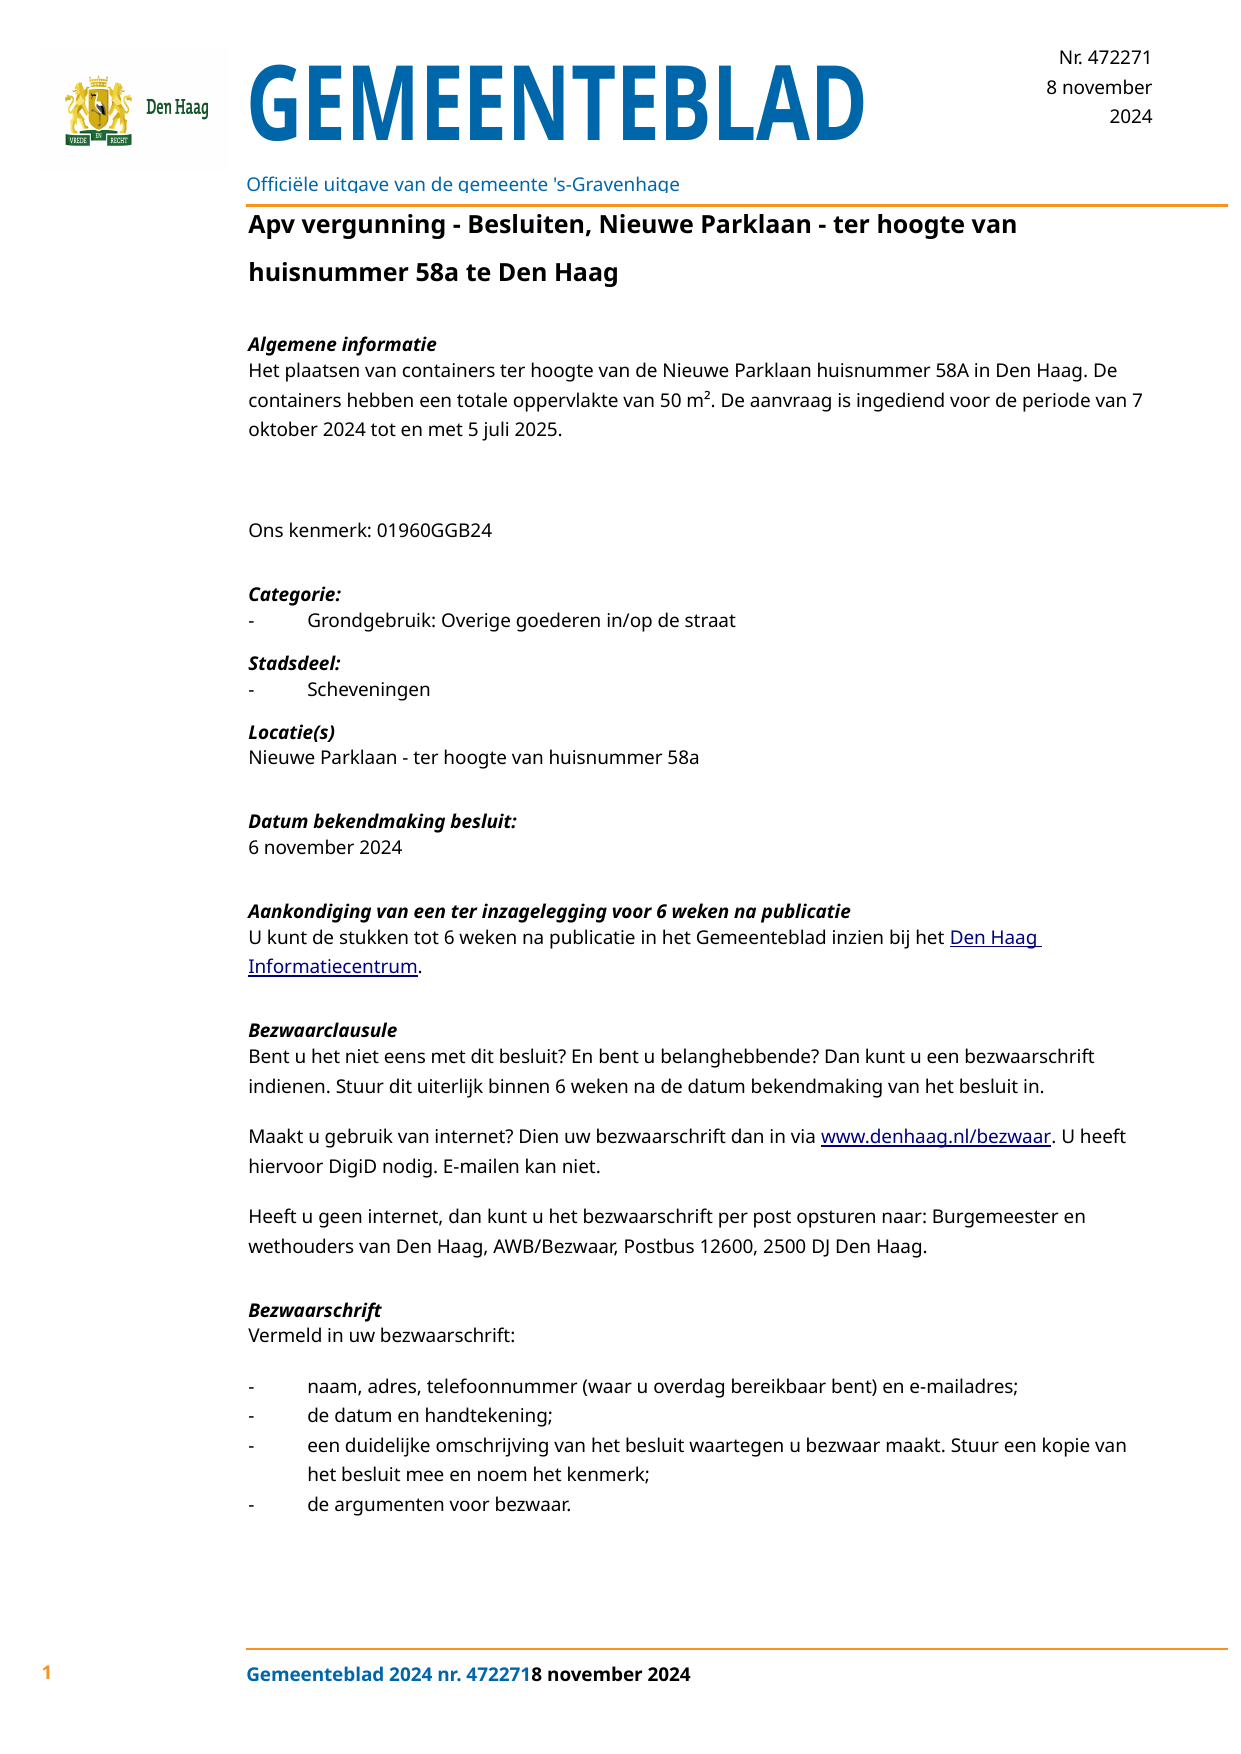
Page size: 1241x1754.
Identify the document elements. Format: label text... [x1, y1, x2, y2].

list naam, adres, telefoonnummer (waar u overdag bereikbaar bent) en e-mailadres; [248, 1373, 1152, 1399]
text Locatie(s) [248, 719, 1152, 744]
text Bezwaarschrift [248, 1297, 1152, 1322]
list een duidelijke omschrijving van het besluit waartegen u bezwaar maakt. Stuur een kopie van het besluit mee en noem het kenmerk; [248, 1432, 1152, 1487]
text Apv vergunning - Besluiten, Nieuwe Parklaan - ter hoogte van huisnummer 58a te Den Haag [248, 207, 1152, 288]
text 6 november 2024 [248, 834, 1152, 860]
list Grondgebruik: Overige goederen in/op de straat [248, 607, 1152, 633]
text Bezwaarclausule [248, 1017, 1152, 1043]
list de datum en handtekening; [248, 1402, 1152, 1428]
text Ons kenmerk: 01960GGB24 [248, 517, 1152, 543]
text Het plaatsen van containers ter hoogte van de Nieuwe Parklaan huisnummer 58A in Den Haag. De containers hebben een totale oppervlakte van 50 m². De aanvraag is ingediend voor de periode van 7 oktober 2024 tot en met 5 juli 2025. [248, 357, 1152, 442]
text U kunt de stukken tot 6 weken na publicatie in het Gemeenteblad inzien bij het Den Haag Informatiecentrum. [248, 924, 1152, 979]
picture [41, 47, 231, 172]
text Algemene informatie [248, 331, 1152, 357]
text Nieuwe Parklaan - ter hoogte van huisnummer 58a [248, 744, 1152, 770]
text Heeft u geen internet, dan kunt u het bezwaarschrift per post opsturen naar: Burgemeester en wethouders van Den Haag, AWB/Bezwaar, Postbus 12600, 2500 DJ Den Haag. [248, 1203, 1152, 1258]
text Datum bekendmaking besluit: [248, 808, 1152, 834]
text Aankondiging van een ter inzagelegging voor 6 weken na publicatie [248, 898, 1152, 924]
list Scheveningen [248, 676, 1152, 701]
list de argumenten voor bezwaar. [248, 1491, 1152, 1517]
text Bent u het niet eens met dit besluit? En bent u belanghebbende? Dan kunt u een bezwaarschrift indienen. Stuur dit uiterlijk binnen 6 weken na de datum bekendmaking van het besluit in. [248, 1043, 1152, 1098]
text Maakt u gebruik van internet? Dien uw bezwaarschrift dan in via www.denhaag.nl/bezwaar. U heeft hiervoor DigiD nodig. E-mailen kan niet. [248, 1123, 1152, 1178]
text Vermeld in uw bezwaarschrift: [248, 1322, 1152, 1348]
text Categorie: [248, 581, 1152, 607]
text Stadsdeel: [248, 650, 1152, 676]
